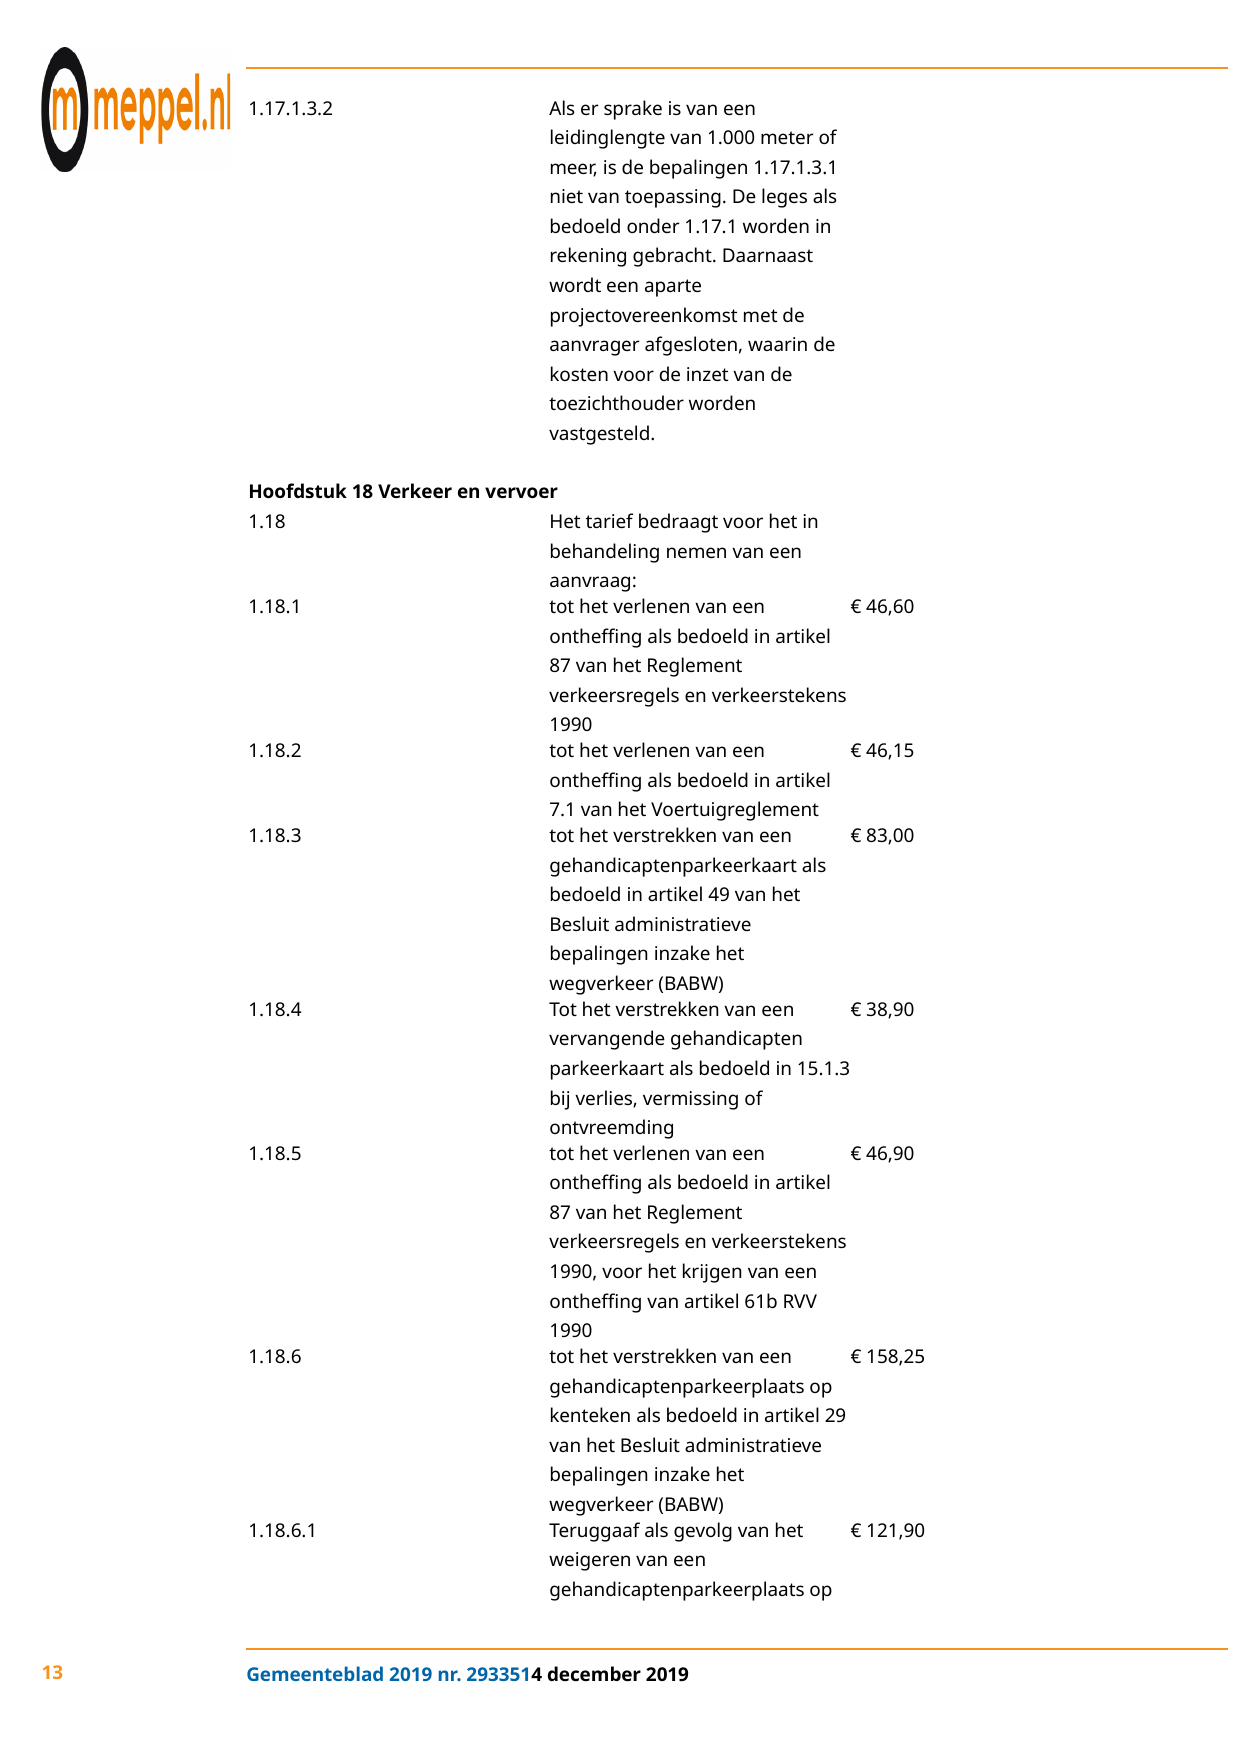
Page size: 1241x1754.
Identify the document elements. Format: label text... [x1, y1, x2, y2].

table_cell tot het verstrekken van een gehandicaptenparkeerkaart als bedoeld in artikel 49 van het Besluit administratieve bepalingen inzake het wegverkeer (BABW) [549, 822, 850, 996]
table_cell Tot het verstrekken van een vervangende gehandicapten parkeerkaart als bedoeld in 15.1.3 bij verlies, vermissing of ontvreemding [549, 996, 850, 1140]
table_cell € 83,00 [850, 822, 1152, 996]
table_cell 1.17.1.3.2 [248, 95, 549, 446]
table_cell Als er sprake is van een leidinglengte van 1.000 meter of meer, is de bepalingen 1.17.1.3.1 niet van toepassing. De leges als bedoeld onder 1.17.1 worden in rekening gebracht. Daarnaast wordt een aparte projectovereenkomst met de aanvrager afgesloten, waarin de kosten voor de inzet van de toezichthouder worden vastgesteld. [549, 95, 850, 446]
table_cell tot het verlenen van een ontheffing als bedoeld in artikel 87 van het Reglement verkeersregels en verkeerstekens 1990, voor het krijgen van een ontheffing van artikel 61b RVV 1990 [549, 1140, 850, 1343]
table_cell 1.18.3 [248, 822, 549, 996]
table_cell tot het verlenen van een ontheffing als bedoeld in artikel 7.1 van het Voertuigreglement [549, 738, 850, 822]
table_cell € 121,90 [850, 1517, 1152, 1602]
table_header [850, 509, 1152, 593]
table_cell 1.18.1 [248, 593, 549, 737]
table_cell 1.18.6 [248, 1343, 549, 1517]
table_header 1.18 [248, 509, 549, 593]
table_cell [850, 95, 1152, 446]
table_cell € 46,60 [850, 593, 1152, 737]
table_cell 1.18.5 [248, 1140, 549, 1343]
table_cell tot het verlenen van een ontheffing als bedoeld in artikel 87 van het Reglement verkeersregels en verkeerstekens 1990 [549, 593, 850, 737]
picture [41, 47, 231, 172]
table_header Het tarief bedraagt voor het in behandeling nemen van een aanvraag: [549, 509, 850, 593]
table_cell 1.18.4 [248, 996, 549, 1140]
table_cell Teruggaaf als gevolg van het weigeren van een gehandicaptenparkeerplaats op [549, 1517, 850, 1602]
table_cell 1.18.2 [248, 738, 549, 822]
table_cell tot het verstrekken van een gehandicaptenparkeerplaats op kenteken als bedoeld in artikel 29 van het Besluit administratieve bepalingen inzake het wegverkeer (BABW) [549, 1343, 850, 1517]
text Hoofdstuk 18 Verkeer en vervoer [248, 479, 1152, 504]
table_cell € 46,90 [850, 1140, 1152, 1343]
table_cell € 38,90 [850, 996, 1152, 1140]
table_cell 1.18.6.1 [248, 1517, 549, 1602]
table_cell € 158,25 [850, 1343, 1152, 1517]
table_cell € 46,15 [850, 738, 1152, 822]
